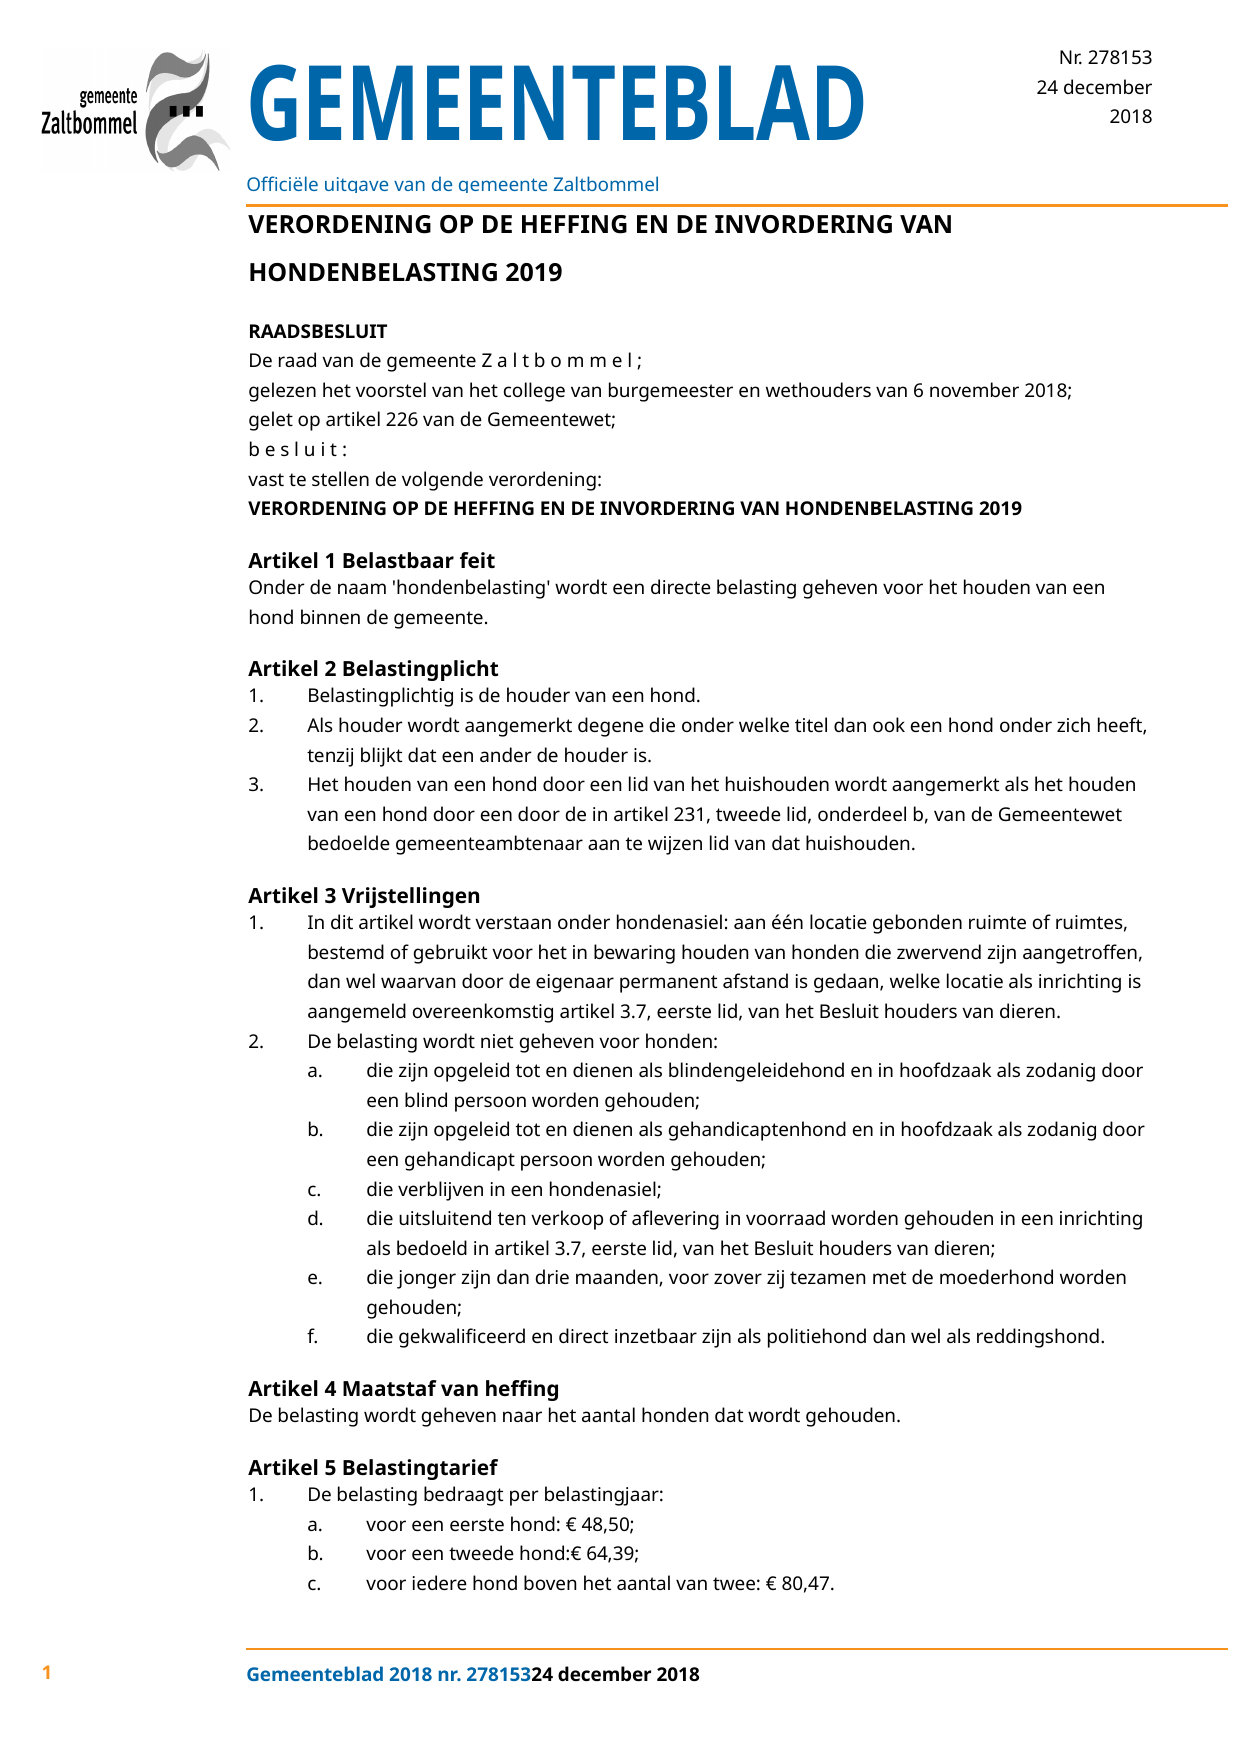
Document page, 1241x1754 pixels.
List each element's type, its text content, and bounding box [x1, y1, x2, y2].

text b e s l u i t : [248, 436, 1152, 462]
list die gekwalificeerd en direct inzetbaar zijn als politiehond dan wel als reddingshond. [307, 1324, 1152, 1349]
list Het houden van een hond door een lid van het huishouden wordt aangemerkt als het houden van een hond door een door de in artikel 231, tweede lid, onderdeel b, van de Gemeentewet bedoelde gemeenteambtenaar aan te wijzen lid van dat huishouden. [248, 771, 1152, 856]
text Artikel 4 Maatstaf van heffing [248, 1374, 1152, 1402]
list die jonger zijn dan drie maanden, voor zover zij tezamen met de moederhond worden gehouden; [307, 1264, 1152, 1320]
text Artikel 5 Belastingtarief [248, 1453, 1152, 1481]
text RAADSBESLUIT [248, 318, 1152, 344]
list voor een tweede hond:€ 64,39; [307, 1541, 1152, 1566]
list De belasting bedraagt per belastingjaar: [248, 1481, 1152, 1507]
text Artikel 1 Belastbaar feit [248, 546, 1152, 574]
text gelezen het voorstel van het college van burgemeester en wethouders van 6 november 2018; [248, 377, 1152, 403]
picture [41, 47, 231, 172]
list voor iedere hond boven het aantal van twee: € 80,47. [307, 1570, 1152, 1596]
text De raad van de gemeente Z a l t b o m m e l ; [248, 347, 1152, 373]
text VERORDENING OP DE HEFFING EN DE INVORDERING VAN HONDENBELASTING 2019 [248, 207, 1152, 288]
text Artikel 3 Vrijstellingen [248, 881, 1152, 909]
list Als houder wordt aangemerkt degene die onder welke titel dan ook een hond onder zich heeft, tenzij blijkt dat een ander de houder is. [248, 712, 1152, 768]
text vast te stellen de volgende verordening: [248, 466, 1152, 492]
list De belasting wordt niet geheven voor honden: [248, 1028, 1152, 1053]
text De belasting wordt geheven naar het aantal honden dat wordt gehouden. [248, 1402, 1152, 1428]
text VERORDENING OP DE HEFFING EN DE INVORDERING VAN HONDENBELASTING 2019 [248, 495, 1152, 521]
text Artikel 2 Belastingplicht [248, 654, 1152, 683]
list die zijn opgeleid tot en dienen als blindengeleidehond en in hoofdzaak als zodanig door een blind persoon worden gehouden; [307, 1057, 1152, 1113]
list In dit artikel wordt verstaan onder hondenasiel: aan één locatie gebonden ruimte of ruimtes, bestemd of gebruikt voor het in bewaring houden van honden die zwervend zijn aangetroffen, dan wel waarvan door de eigenaar permanent afstand is gedaan, welke locatie als inrichting is aangemeld overeenkomstig artikel 3.7, eerste lid, van het Besluit houders van dieren. [248, 909, 1152, 1024]
list die verblijven in een hondenasiel; [307, 1176, 1152, 1201]
text gelet op artikel 226 van de Gemeentewet; [248, 407, 1152, 432]
list die uitsluitend ten verkoop of aflevering in voorraad worden gehouden in een inrichting als bedoeld in artikel 3.7, eerste lid, van het Besluit houders van dieren; [307, 1205, 1152, 1261]
list die zijn opgeleid tot en dienen als gehandicaptenhond en in hoofdzaak als zodanig door een gehandicapt persoon worden gehouden; [307, 1117, 1152, 1172]
text Onder de naam 'hondenbelasting' wordt een directe belasting geheven voor het houden van een hond binnen de gemeente. [248, 574, 1152, 629]
list Belastingplichtig is de houder van een hond. [248, 683, 1152, 708]
list voor een eerste hond: € 48,50; [307, 1511, 1152, 1537]
